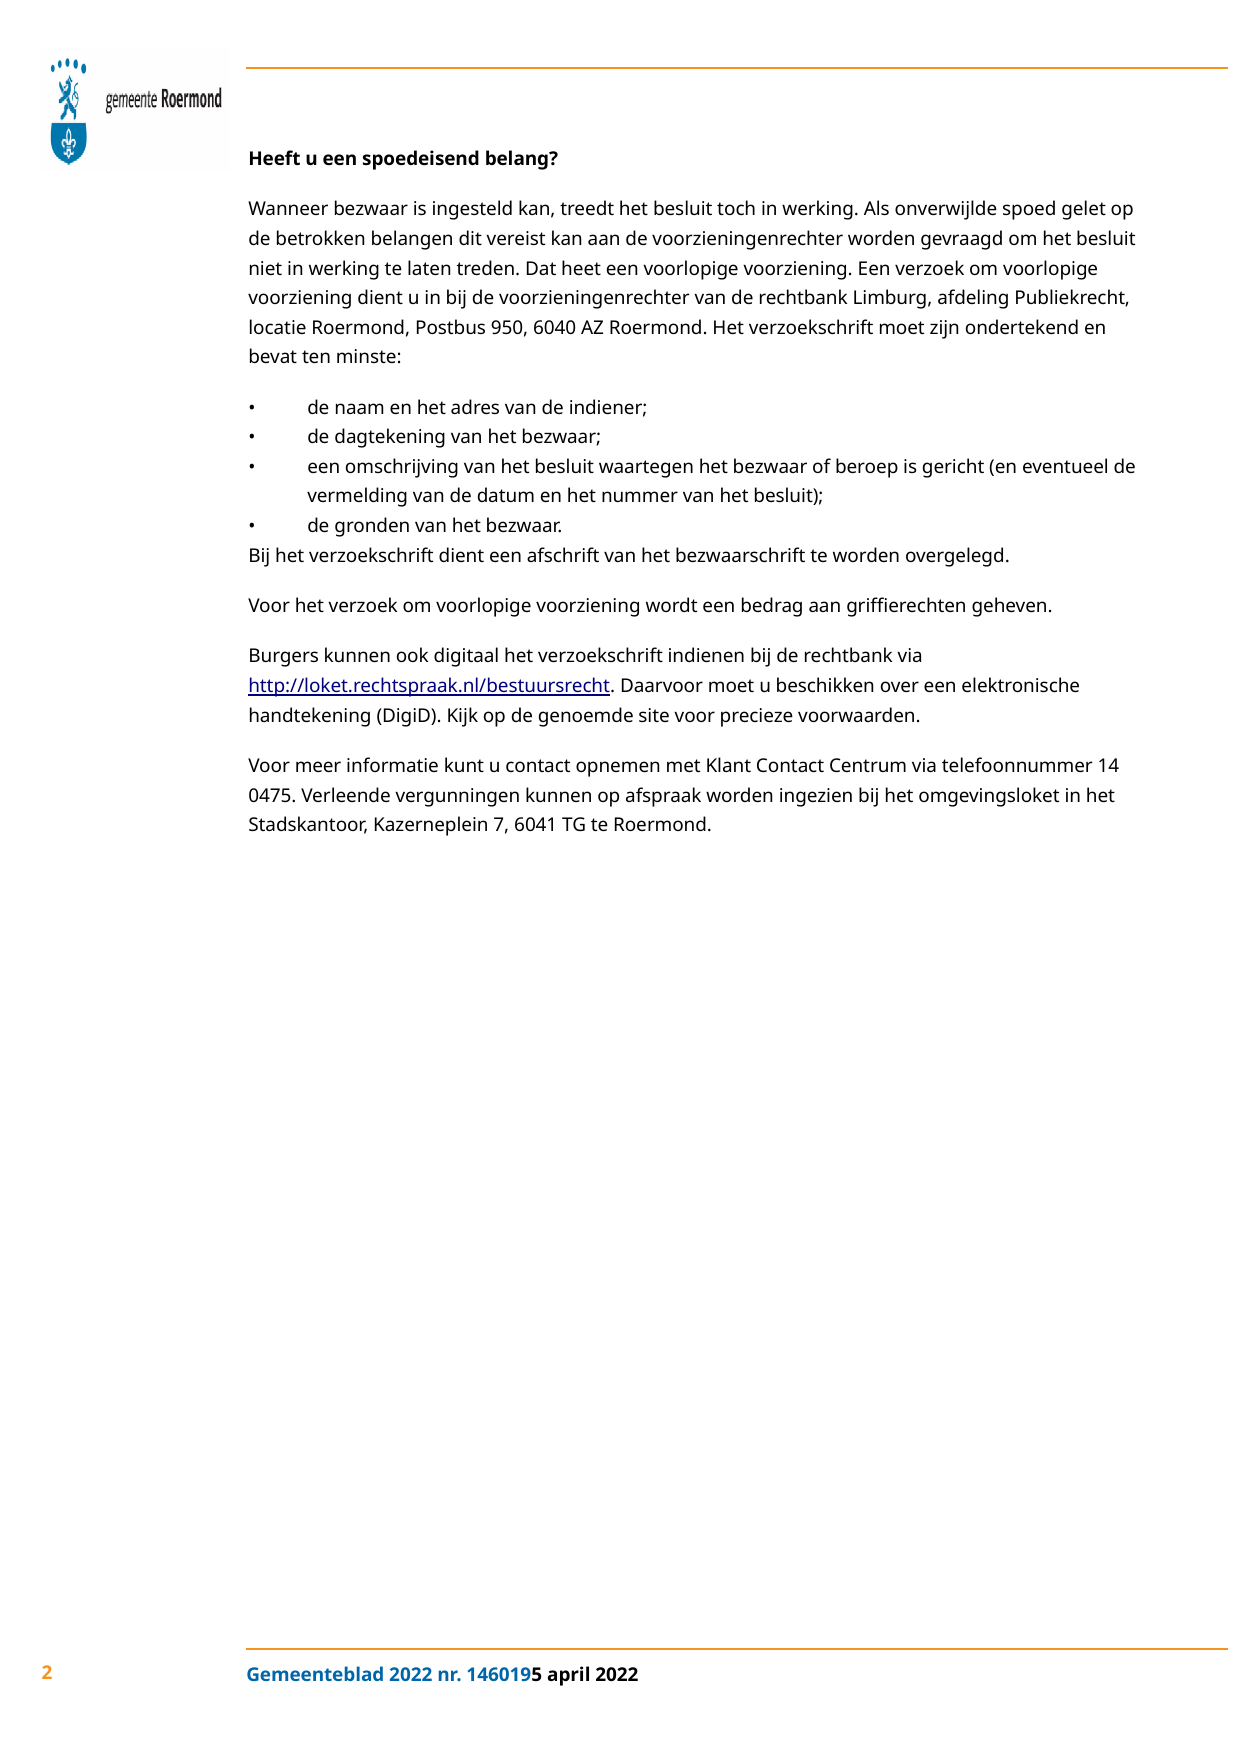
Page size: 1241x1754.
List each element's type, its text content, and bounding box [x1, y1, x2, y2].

text Bij het verzoekschrift dient een afschrift van het bezwaarschrift te worden overgelegd. [248, 542, 1152, 568]
list de dagtekening van het bezwaar; [248, 423, 1152, 449]
text Voor meer informatie kunt u contact opnemen met Klant Contact Centrum via telefoonnummer 14 0475. Verleende vergunningen kunnen op afspraak worden ingezien bij het omgevingsloket in het Stadskantoor, Kazerneplein 7, 6041 TG te Roermond. [248, 752, 1152, 837]
text Burgers kunnen ook digitaal het verzoekschrift indienen bij de rechtbank via http://loket.rechtspraak.nl/bestuursrecht. Daarvoor moet u beschikken over een elektronische handtekening (DigiD). Kijk op de genoemde site voor precieze voorwaarden. [248, 643, 1152, 728]
list de gronden van het bezwaar. [248, 512, 1152, 538]
picture [41, 47, 231, 172]
text Voor het verzoek om voorlopige voorziening wordt een bedrag aan griffierechten geheven. [248, 592, 1152, 618]
list een omschrijving van het besluit waartegen het bezwaar of beroep is gericht (en eventueel de vermelding van de datum en het nummer van het besluit); [248, 453, 1152, 508]
text Heeft u een spoedeisend belang? [248, 145, 1152, 171]
text Wanneer bezwaar is ingesteld kan, treedt het besluit toch in werking. Als onverwijlde spoed gelet op de betrokken belangen dit vereist kan aan de voorzieningenrechter worden gevraagd om het besluit niet in werking te laten treden. Dat heet een voorlopige voorziening. Een verzoek om voorlopige voorziening dient u in bij de voorzieningenrechter van de rechtbank Limburg, afdeling Publiekrecht, locatie Roermond, Postbus 950, 6040 AZ Roermond. Het verzoekschrift moet zijn ondertekend en bevat ten minste: [248, 196, 1152, 369]
list de naam en het adres van de indiener; [248, 394, 1152, 420]
